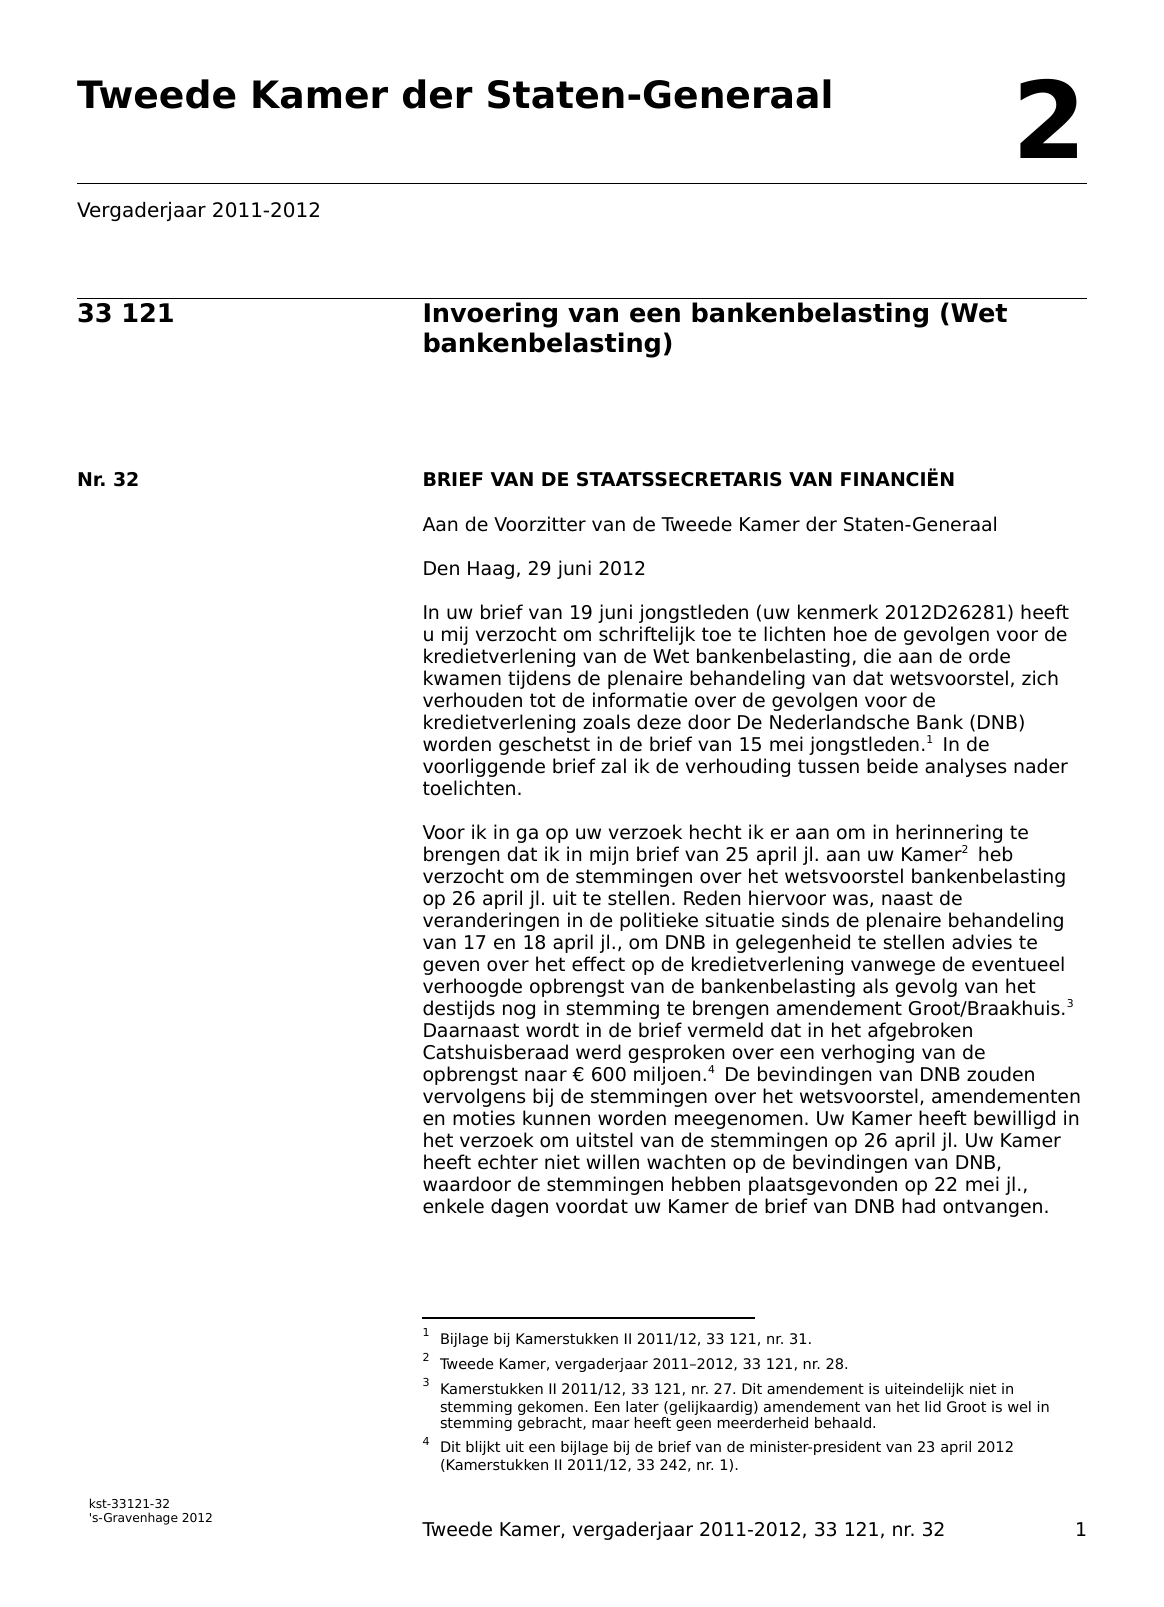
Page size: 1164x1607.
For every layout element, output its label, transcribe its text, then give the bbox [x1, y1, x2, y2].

text Bijlage bij Kamerstukken II 2011/12, 33 121, nr. 31. [422, 1327, 1087, 1349]
table_header 2 [886, 59, 1087, 183]
subtitle 33 121 Invoering van een bankenbelasting (Wet bankenbelasting) [77, 299, 1087, 358]
text 's-Gravenhage 2012 [88, 1511, 323, 1525]
table_cell Vergaderjaar 2011-2012 [77, 184, 1087, 298]
text Voor ik in ga op uw verzoek hecht ik er aan om in herinnering te brengen dat ik in mijn brief van 25 april jl. aan uw Kamer heb verzocht om de stemmingen over het wetsvoorstel bankenbelasting op 26 april jl. uit te stellen. Reden hiervoor was, naast de veranderingen in de politieke situatie sinds de plenaire behandeling van 17 en 18 april jl., om DNB in gelegenheid te stellen advies te geven over het effect op de kredietverlening vanwege de eventueel verhoogde opbrengst van de bankenbelasting als gevolg van het destijds nog in stemming te brengen amendement Groot/Braakhuis. Daarnaast wordt in de brief vermeld dat in het afgebroken Catshuisberaad werd gesproken over een verhoging van de opbrengst naar € 600 miljoen. De bevindingen van DNB zouden vervolgens bij de stemmingen over het wetsvoorstel, amendementen en moties kunnen worden meegenomen. Uw Kamer heeft bewilligd in het verzoek om uitstel van de stemmingen op 26 april jl. Uw Kamer heeft echter niet willen wachten op de bevindingen van DNB, waardoor de stemmingen hebben plaatsgevonden op 22 mei jl., enkele dagen voordat uw Kamer de brief van DNB had ontvangen. [422, 822, 1087, 1217]
text Kamerstukken II 2011/12, 33 121, nr. 27. Dit amendement is uiteindelijk niet in stemming gekomen. Een later (gelijkaardig) amendement van het lid Groot is wel in stemming gebracht, maar heeft geen meerderheid behaald. [422, 1377, 1087, 1432]
subtitle Nr. 32 BRIEF VAN DE STAATSSECRETARIS VAN FINANCIËN [77, 469, 1087, 491]
text Tweede Kamer, vergaderjaar 2011–2012, 33 121, nr. 28. [422, 1352, 1087, 1374]
text Dit blijkt uit een bijlage bij de brief van de minister-president van 23 april 2012 (Kamerstukken II 2011/12, 33 242, nr. 1). [422, 1435, 1087, 1474]
text Den Haag, 29 juni 2012 [422, 558, 1087, 580]
text In uw brief van 19 juni jongstleden (uw kenmerk 2012D26281) heeft u mij verzocht om schriftelijk toe te lichten hoe de gevolgen voor de kredietverlening van de Wet bankenbelasting, die aan de orde kwamen tijdens de plenaire behandeling van dat wetsvoorstel, zich verhouden tot de informatie over de gevolgen voor de kredietverlening zoals deze door De Nederlandsche Bank (DNB) worden geschetst in de brief van 15 mei jongstleden. In de voorliggende brief zal ik de verhouding tussen beide analyses nader toelichten. [422, 602, 1087, 800]
text kst-33121-32 [88, 1497, 323, 1511]
table_header Tweede Kamer der Staten-Generaal [77, 59, 886, 183]
text Aan de Voorzitter van de Tweede Kamer der Staten-Generaal [422, 513, 1087, 536]
